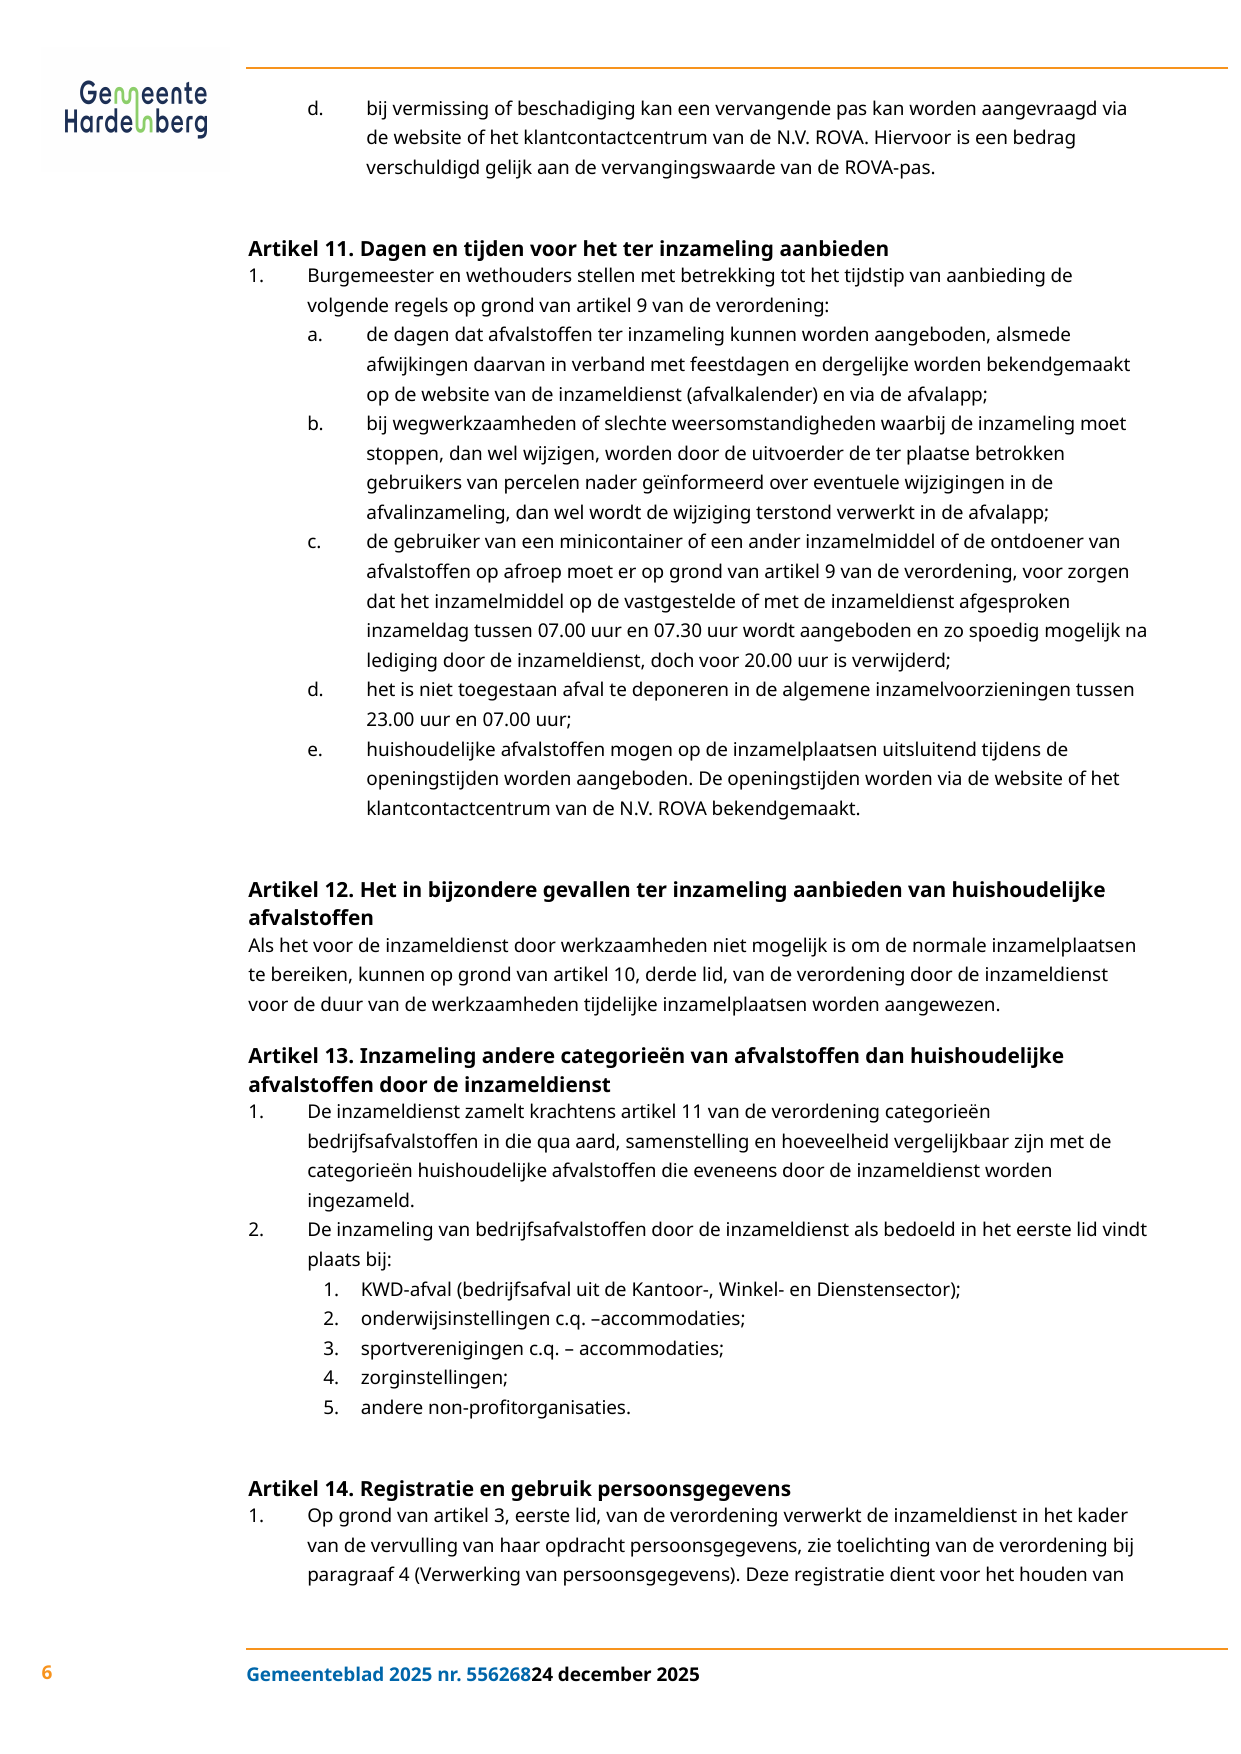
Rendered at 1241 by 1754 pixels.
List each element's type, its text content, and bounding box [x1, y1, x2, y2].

list Burgemeester en wethouders stellen met betrekking tot het tijdstip van aanbieding de volgende regels op grond van artikel 9 van de verordening: [248, 262, 1152, 318]
text Artikel 13. Inzameling andere categorieën van afvalstoffen dan huishoudelijke afvalstoffen door de inzameldienst [248, 1041, 1152, 1098]
list zorginstellingen; [323, 1364, 1152, 1390]
list De inzameling van bedrijfsafvalstoffen door de inzameldienst als bedoeld in het eerste lid vindt plaats bij: [248, 1217, 1152, 1272]
text Artikel 11. Dagen en tijden voor het ter inzameling aanbieden [248, 234, 1152, 262]
text Als het voor de inzameldienst door werkzaamheden niet mogelijk is om de normale inzamelplaatsen te bereiken, kunnen op grond van artikel 10, derde lid, van de verordening door de inzameldienst voor de duur van de werkzaamheden tijdelijke inzamelplaatsen worden aangewezen. [248, 932, 1152, 1017]
text Artikel 12. Het in bijzondere gevallen ter inzameling aanbieden van huishoudelijke afvalstoffen [248, 875, 1152, 932]
picture [41, 47, 231, 172]
list bij vermissing of beschadiging kan een vervangende pas kan worden aangevraagd via de website of het klantcontactcentrum van de N.V. ROVA. Hiervoor is een bedrag verschuldigd gelijk aan de vervangingswaarde van de ROVA-pas. [307, 95, 1152, 180]
list huishoudelijke afvalstoffen mogen op de inzamelplaatsen uitsluitend tijdens de openingstijden worden aangeboden. De openingstijden worden via de website of het klantcontactcentrum van de N.V. ROVA bekendgemaakt. [307, 736, 1152, 821]
text Artikel 14. Registratie en gebruik persoonsgegevens [248, 1474, 1152, 1502]
list de gebruiker van een minicontainer of een ander inzamelmiddel of de ontdoener van afvalstoffen op afroep moet er op grond van artikel 9 van de verordening, voor zorgen dat het inzamelmiddel op de vastgestelde of met de inzameldienst afgesproken inzameldag tussen 07.00 uur en 07.30 uur wordt aangeboden en zo spoedig mogelijk na lediging door de inzameldienst, doch voor 20.00 uur is verwijderd; [307, 529, 1152, 673]
list bij wegwerkzaamheden of slechte weersomstandigheden waarbij de inzameling moet stoppen, dan wel wijzigen, worden door de uitvoerder de ter plaatse betrokken gebruikers van percelen nader geïnformeerd over eventuele wijzigingen in de afvalinzameling, dan wel wordt de wijziging terstond verwerkt in de afvalapp; [307, 410, 1152, 525]
list het is niet toegestaan afval te deponeren in de algemene inzamelvoorzieningen tussen 23.00 uur en 07.00 uur; [307, 677, 1152, 732]
list de dagen dat afvalstoffen ter inzameling kunnen worden aangeboden, alsmede afwijkingen daarvan in verband met feestdagen en dergelijke worden bekendgemaakt op de website van de inzameldienst (afvalkalender) en via de afvalapp; [307, 322, 1152, 406]
list onderwijsinstellingen c.q. –accommodaties; [323, 1305, 1152, 1331]
list Op grond van artikel 3, eerste lid, van de verordening verwerkt de inzameldienst in het kader van de vervulling van haar opdracht persoonsgegevens, zie toelichting van de verordening bij paragraaf 4 (Verwerking van persoonsgegevens). Deze registratie dient voor het houden van [248, 1502, 1152, 1587]
list De inzameldienst zamelt krachtens artikel 11 van de verordening categorieën bedrijfsafvalstoffen in die qua aard, samenstelling en hoeveelheid vergelijkbaar zijn met de categorieën huishoudelijke afvalstoffen die eveneens door de inzameldienst worden ingezameld. [248, 1098, 1152, 1213]
list sportverenigingen c.q. – accommodaties; [323, 1335, 1152, 1361]
list KWD-afval (bedrijfsafval uit de Kantoor-, Winkel- en Dienstensector); [323, 1276, 1152, 1301]
list andere non-profitorganisaties. [323, 1394, 1152, 1420]
